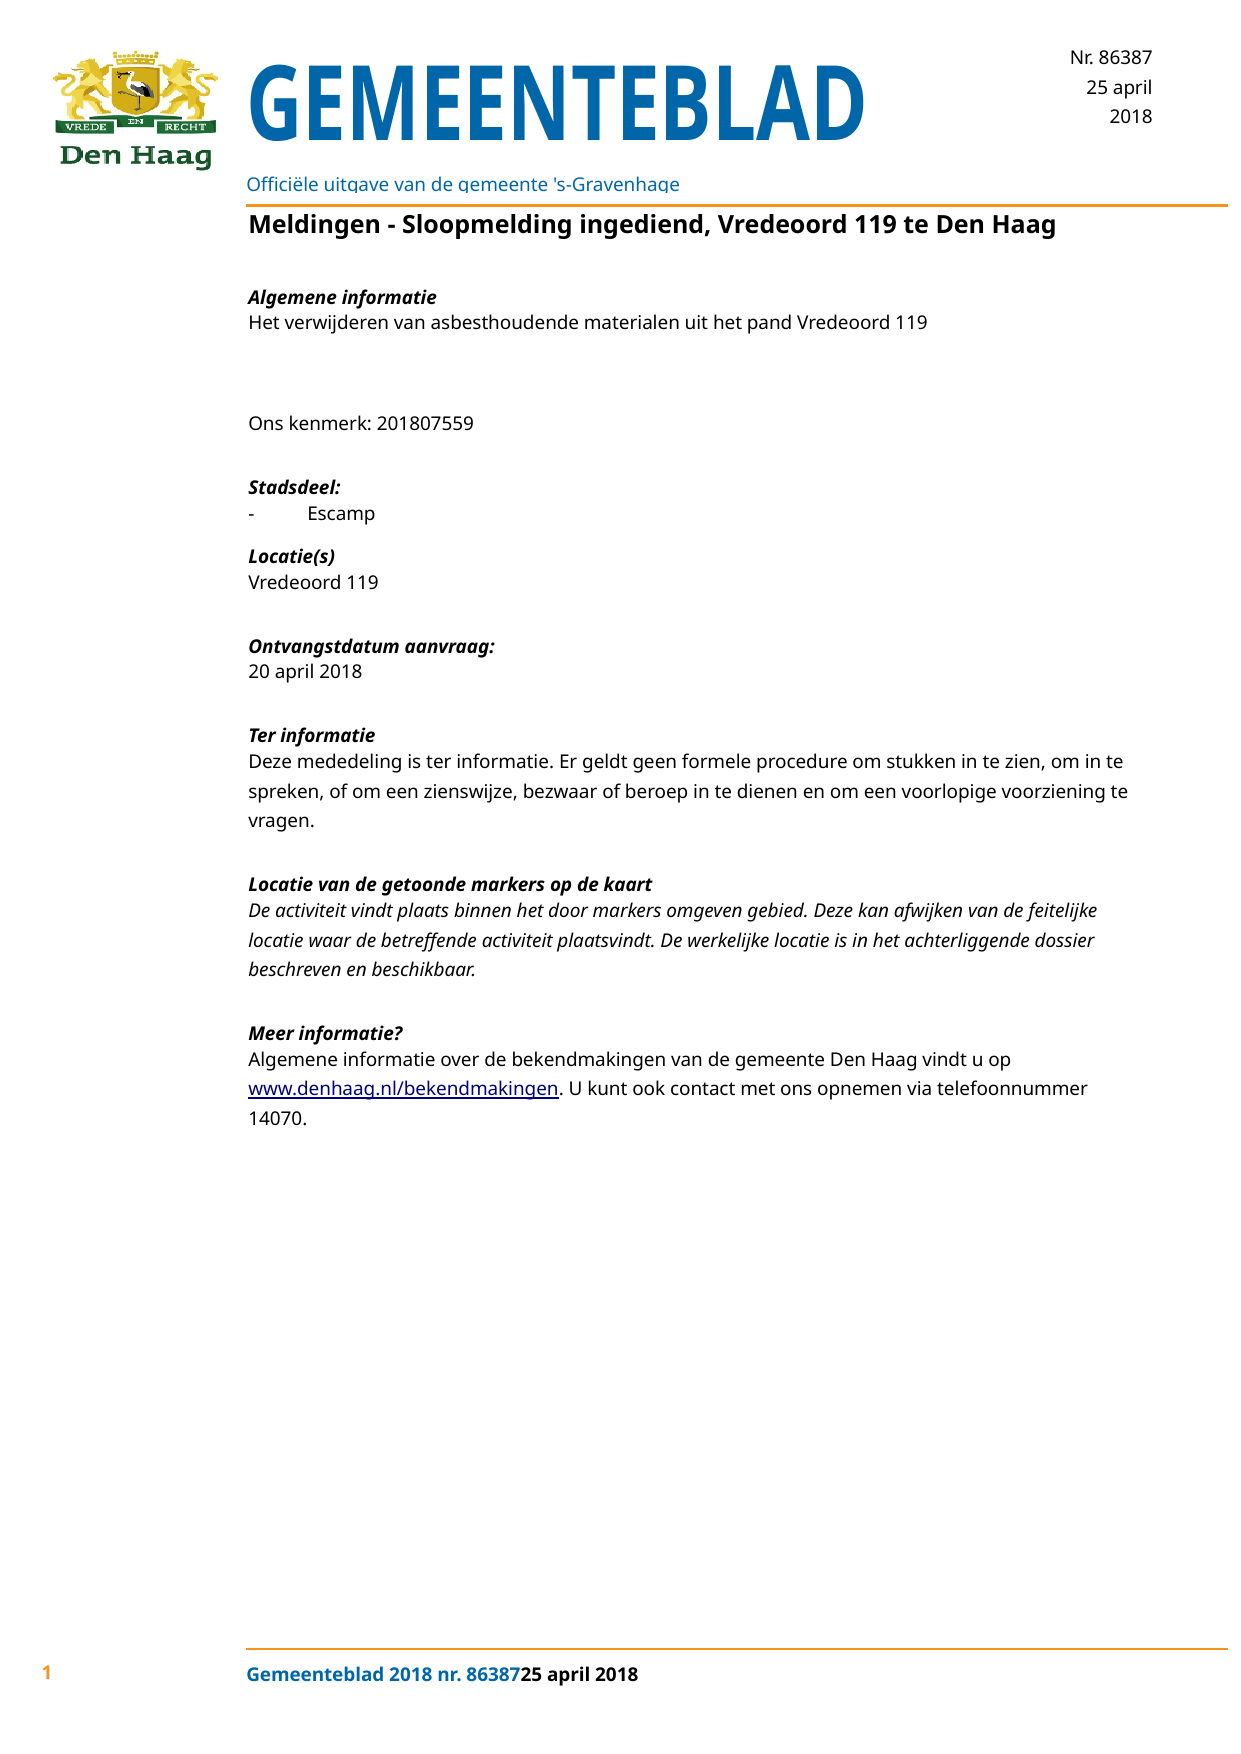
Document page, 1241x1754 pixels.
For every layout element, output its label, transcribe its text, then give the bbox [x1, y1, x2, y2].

text Meer informatie? [248, 1020, 1152, 1046]
text Locatie(s) [248, 543, 1152, 569]
text Vredeoord 119 [248, 569, 1152, 595]
text Ter informatie [248, 723, 1152, 748]
text Algemene informatie over de bekendmakingen van de gemeente Den Haag vindt u op www.denhaag.nl/bekendmakingen. U kunt ook contact met ons opnemen via telefoonnummer 14070. [248, 1046, 1152, 1131]
text Het verwijderen van asbesthoudende materialen uit het pand Vredeoord 119 [248, 309, 1152, 335]
text Deze mededeling is ter informatie. Er geldt geen formele procedure om stukken in te zien, om in te spreken, of om een zienswijze, bezwaar of beroep in te dienen en om een voorlopige voorziening te vragen. [248, 748, 1152, 833]
text Ons kenmerk: 201807559 [248, 410, 1152, 436]
text Meldingen - Sloopmelding ingediend, Vredeoord 119 te Den Haag [248, 207, 1152, 241]
text Algemene informatie [248, 284, 1152, 309]
text Stadsdeel: [248, 474, 1152, 500]
text Locatie van de getoonde markers op de kaart [248, 871, 1152, 897]
list Escamp [248, 500, 1152, 526]
picture [41, 47, 231, 172]
text 20 april 2018 [248, 659, 1152, 684]
text De activiteit vindt plaats binnen het door markers omgeven gebied. Deze kan afwijken van de feitelijke locatie waar de betreffende activiteit plaatsvindt. De werkelijke locatie is in het achterliggende dossier beschreven en beschikbaar. [248, 897, 1152, 982]
text Ontvangstdatum aanvraag: [248, 633, 1152, 659]
